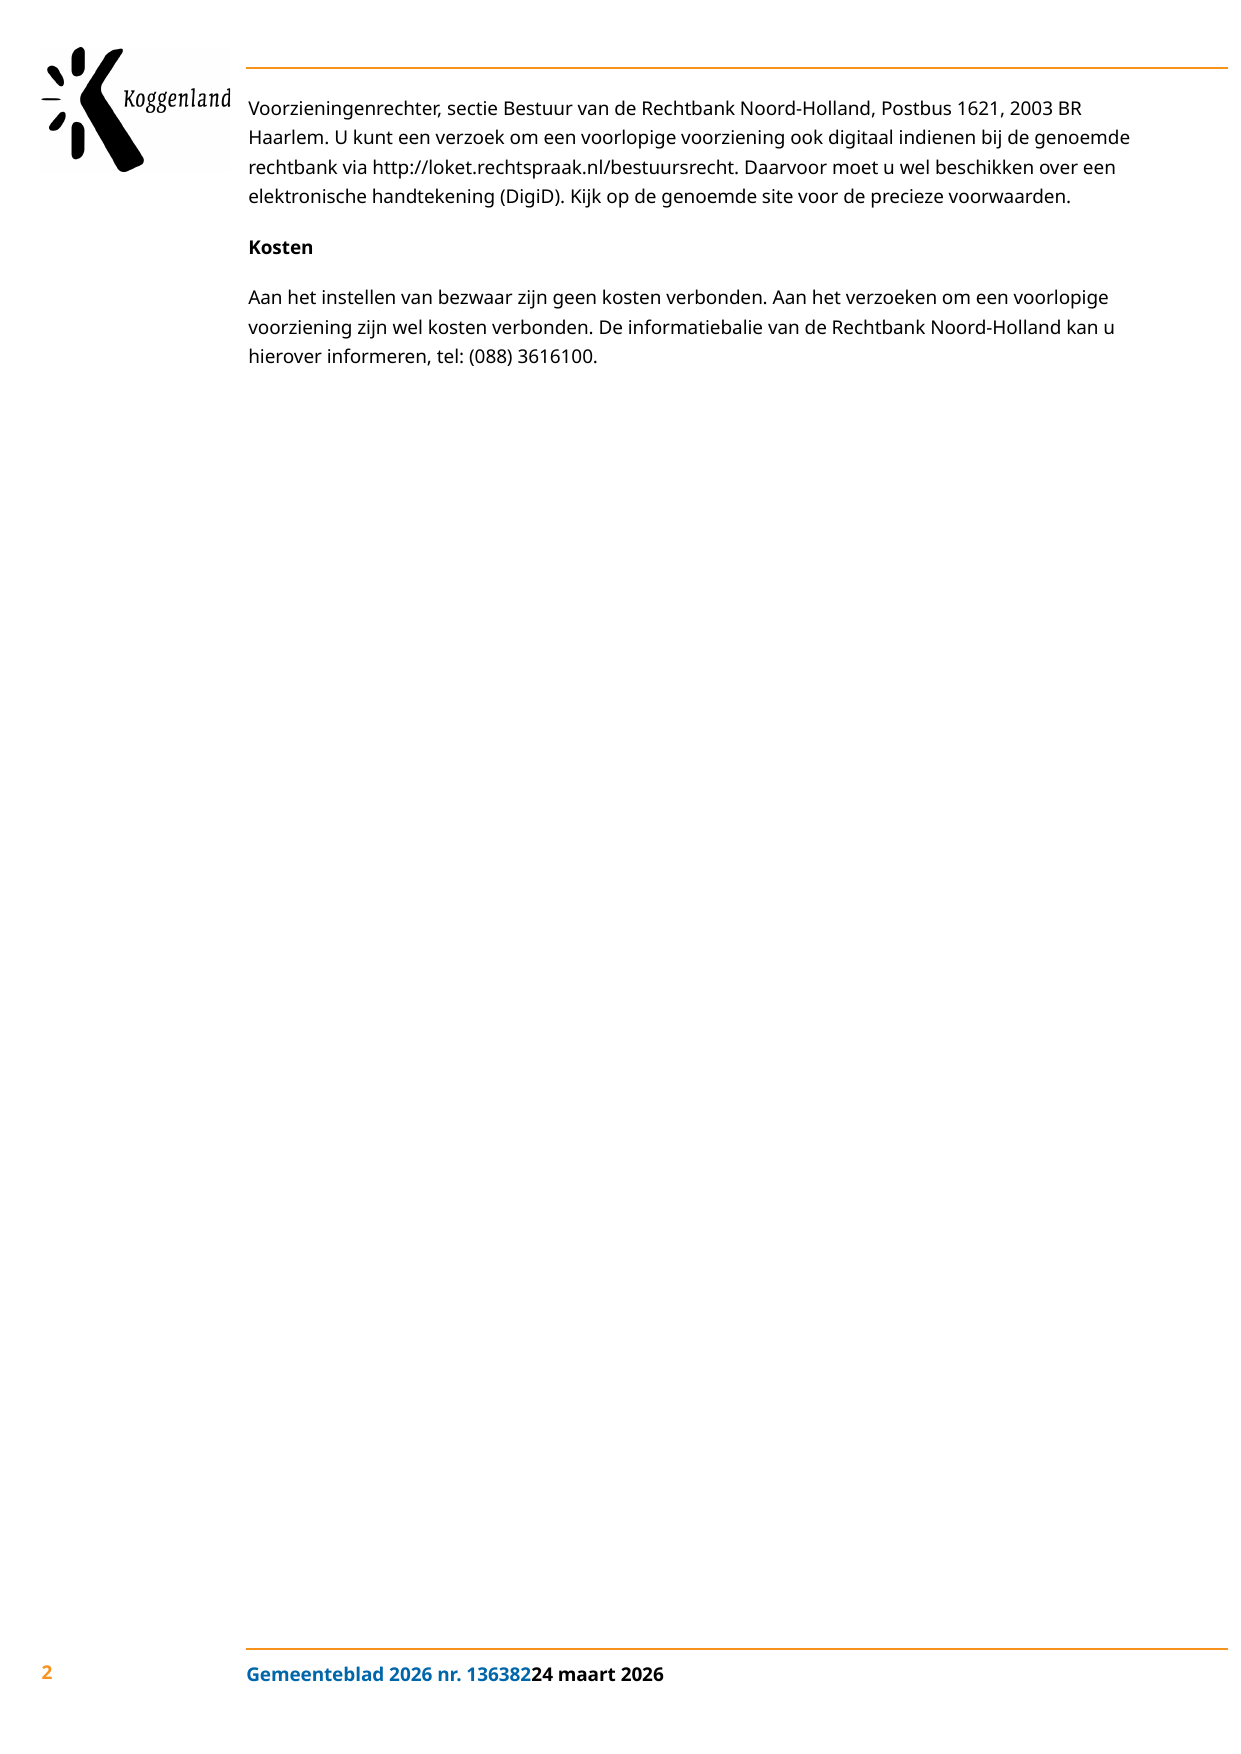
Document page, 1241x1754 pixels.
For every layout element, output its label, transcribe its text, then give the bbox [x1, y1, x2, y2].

text Aan het instellen van bezwaar zijn geen kosten verbonden. Aan het verzoeken om een voorlopige voorziening zijn wel kosten verbonden. De informatiebalie van de Rechtbank Noord-Holland kan u hierover informeren, tel: (088) 3616100. [248, 284, 1152, 369]
picture [41, 47, 231, 172]
text Kosten [248, 234, 1152, 260]
text Voorzieningenrechter, sectie Bestuur van de Rechtbank Noord-Holland, Postbus 1621, 2003 BR Haarlem. U kunt een verzoek om een voorlopige voorziening ook digitaal indienen bij de genoemde rechtbank via http://loket.rechtspraak.nl/bestuursrecht. Daarvoor moet u wel beschikken over een elektronische handtekening (DigiD). Kijk op de genoemde site voor de precieze voorwaarden. [248, 95, 1152, 209]
